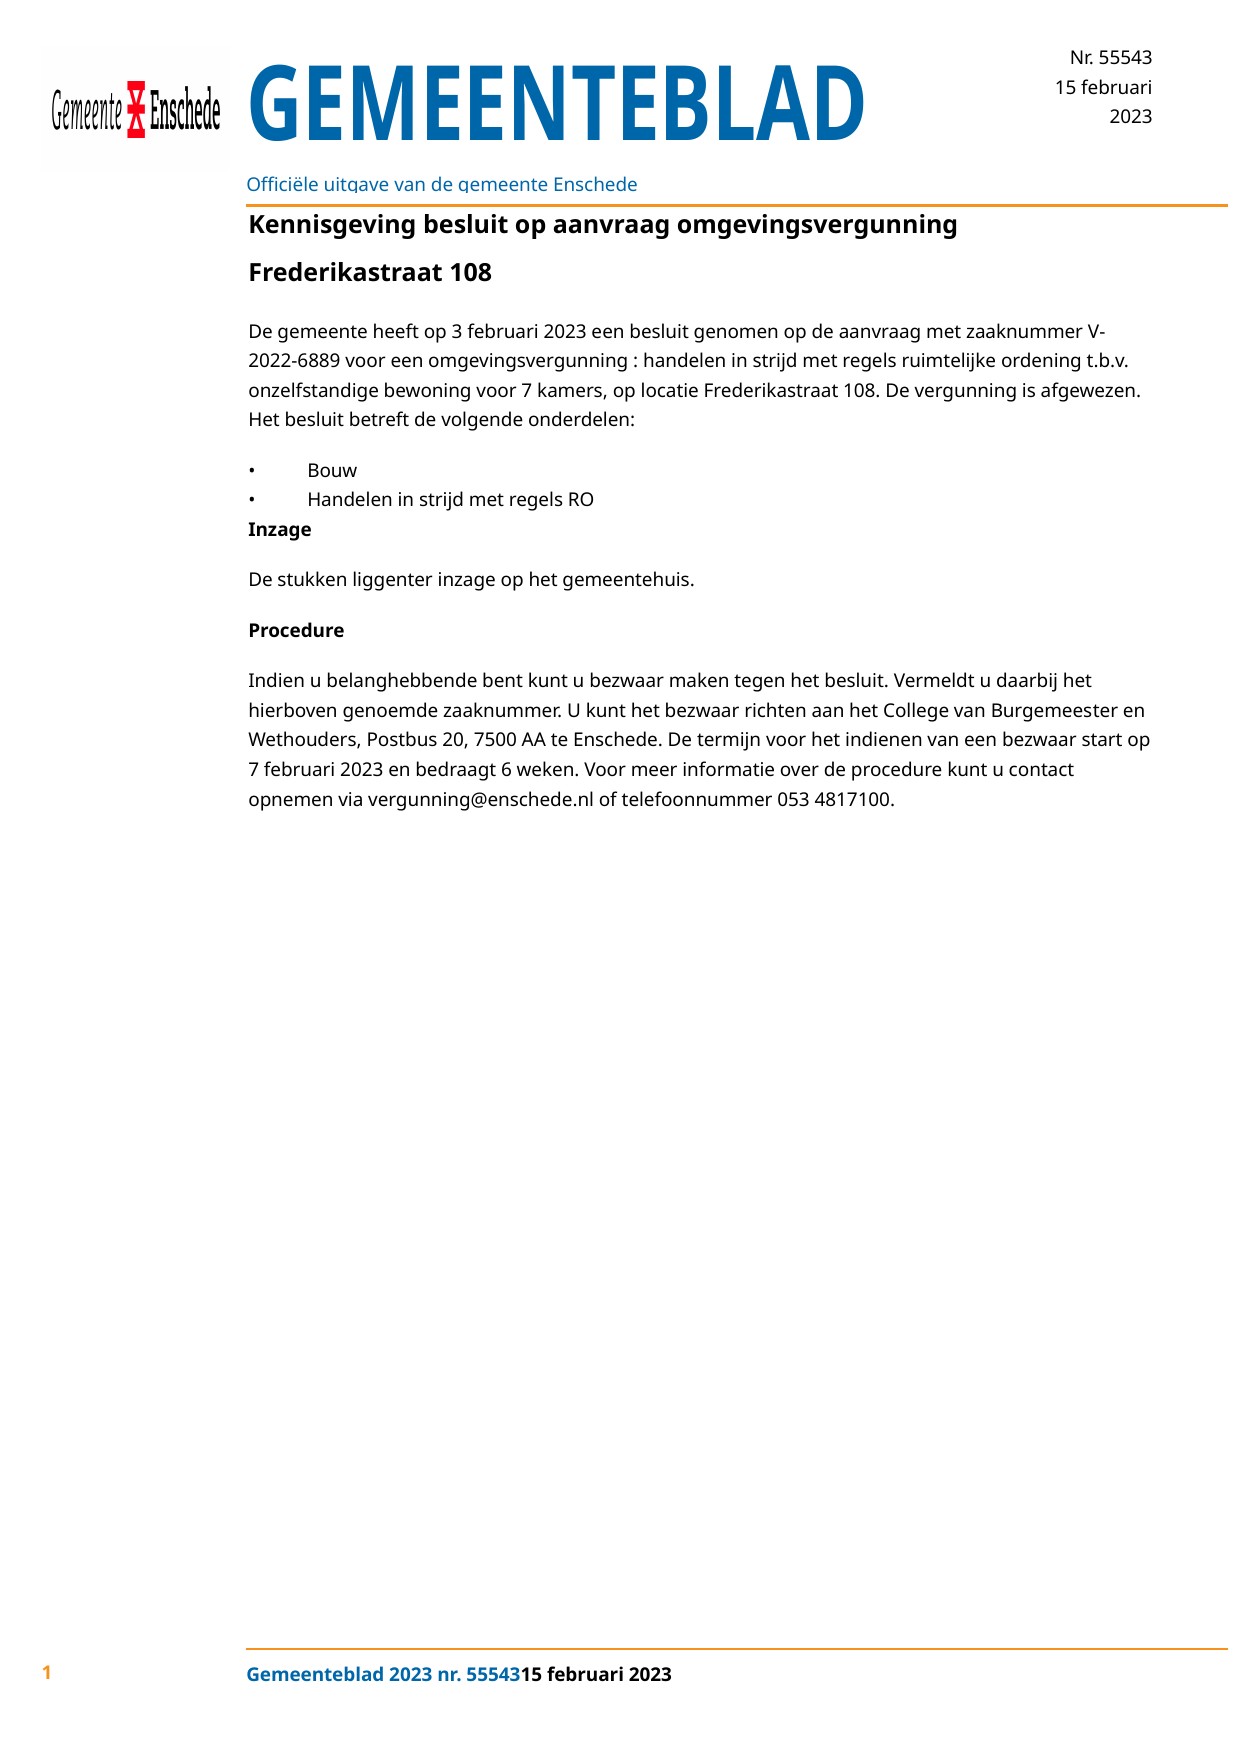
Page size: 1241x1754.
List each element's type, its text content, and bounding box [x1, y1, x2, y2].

text Procedure [248, 617, 1152, 643]
list Handelen in strijd met regels RO [248, 487, 1152, 512]
text De gemeente heeft op 3 februari 2023 een besluit genomen op de aanvraag met zaaknummer V-2022-6889 voor een omgevingsvergunning : handelen in strijd met regels ruimtelijke ordening t.b.v. onzelfstandige bewoning voor 7 kamers, op locatie Frederikastraat 108. De vergunning is afgewezen. Het besluit betreft de volgende onderdelen: [248, 318, 1152, 432]
text Indien u belanghebbende bent kunt u bezwaar maken tegen het besluit. Vermeldt u daarbij het hierboven genoemde zaaknummer. U kunt het bezwaar richten aan het College van Burgemees­ter en Wethouders, Postbus 20, 7500 AA te Enschede. De termijn voor het indienen van een bezwaar start op 7 februari 2023 en bedraagt 6 weken. Voor meer informatie over de procedure kunt u contact opnemen via vergunning@enschede.nl of telefoonnummer 053 4817100. [248, 667, 1152, 812]
text Kennisgeving besluit op aanvraag omgevingsvergunning Frederikastraat 108 [248, 207, 1152, 288]
picture [41, 47, 231, 172]
text De stukken liggenter inzage op het gemeentehuis. [248, 567, 1152, 592]
list Bouw [248, 457, 1152, 483]
text Inzage [248, 516, 1152, 542]
